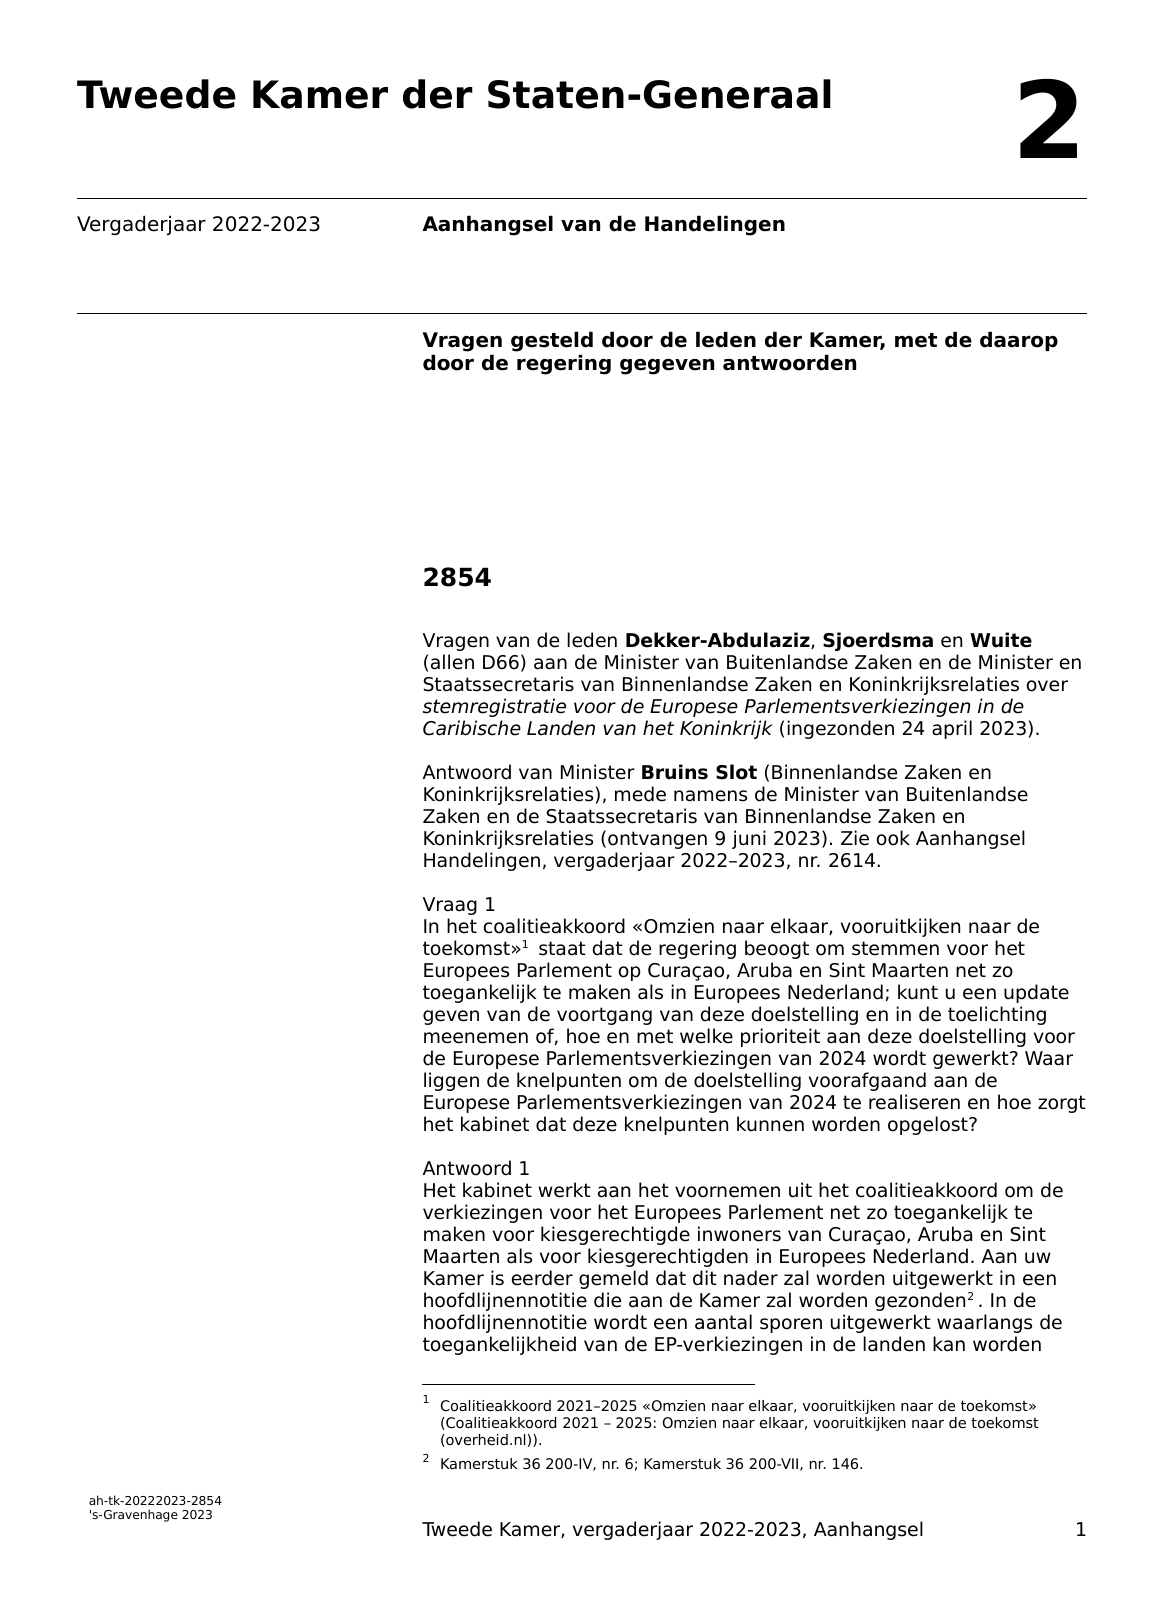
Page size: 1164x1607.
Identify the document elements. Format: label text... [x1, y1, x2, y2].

table_cell [77, 314, 422, 375]
text Antwoord van Minister Bruins Slot (Binnenlandse Zaken en Koninkrijksrelaties), mede namens de Minister van Buitenlandse Zaken en de Staatssecretaris van Binnenlandse Zaken en Koninkrijksrelaties (ontvangen 9 juni 2023). Zie ook Aanhangsel Handelingen, vergaderjaar 2022–2023, nr. 2614. [422, 762, 1087, 872]
text 2854 [422, 563, 1087, 592]
text Kamerstuk 36 200-IV, nr. 6; Kamerstuk 36 200-VII, nr. 146. [422, 1452, 1087, 1474]
text In het coalitieakkoord «Omzien naar elkaar, vooruitkijken naar de toekomst» staat dat de regering beoogt om stemmen voor het Europees Parlement op Curaçao, Aruba en Sint Maarten net zo toegankelijk te maken als in Europees Nederland; kunt u een update geven van de voortgang van deze doelstelling en in de toelichting meenemen of, hoe en met welke prioriteit aan deze doelstelling voor de Europese Parlementsverkiezingen van 2024 wordt gewerkt? Waar liggen de knelpunten om de doelstelling voorafgaand aan de Europese Parlementsverkiezingen van 2024 te realiseren en hoe zorgt het kabinet dat deze knelpunten kunnen worden opgelost? [422, 916, 1087, 1136]
text 's-Gravenhage 2023 [88, 1508, 323, 1522]
text Vragen van de leden Dekker-Abdulaziz, Sjoerdsma en Wuite (allen D66) aan de Minister van Buitenlandse Zaken en de Minister en Staatssecretaris van Binnenlandse Zaken en Koninkrijksrelaties over stemregistratie voor de Europese Parlementsverkiezingen in de Caribische Landen van het Koninkrijk (ingezonden 24 april 2023). [422, 630, 1087, 740]
table_header 2 [886, 59, 1087, 198]
text Coalitieakkoord 2021–2025 «Omzien naar elkaar, vooruitkijken naar de toekomst» (Coalitieakkoord 2021 – 2025: Omzien naar elkaar, vooruitkijken naar de toekomst (overheid.nl)). [422, 1393, 1087, 1449]
table_cell Aanhangsel van de Handelingen [422, 199, 1087, 313]
text Het kabinet werkt aan het voornemen uit het coalitieakkoord om de verkiezingen voor het Europees Parlement net zo toegankelijk te maken voor kiesgerechtigde inwoners van Curaçao, Aruba en Sint Maarten als voor kiesgerechtigden in Europees Nederland. Aan uw Kamer is eerder gemeld dat dit nader zal worden uitgewerkt in een hoofdlijnennotitie die aan de Kamer zal worden gezonden. In de hoofdlijnennotitie wordt een aantal sporen uitgewerkt waarlangs de toegankelijkheid van de EP-verkiezingen in de landen kan worden [422, 1180, 1087, 1356]
text ah-tk-20222023-2854 [88, 1494, 323, 1508]
table_cell Vergaderjaar 2022-2023 [77, 199, 422, 313]
text Antwoord 1 [422, 1158, 1087, 1180]
text Vraag 1 [422, 894, 1087, 916]
table_cell Vragen gesteld door de leden der Kamer, met de daarop door de regering gegeven antwoorden [422, 314, 1087, 375]
table_header Tweede Kamer der Staten-Generaal [77, 59, 886, 198]
